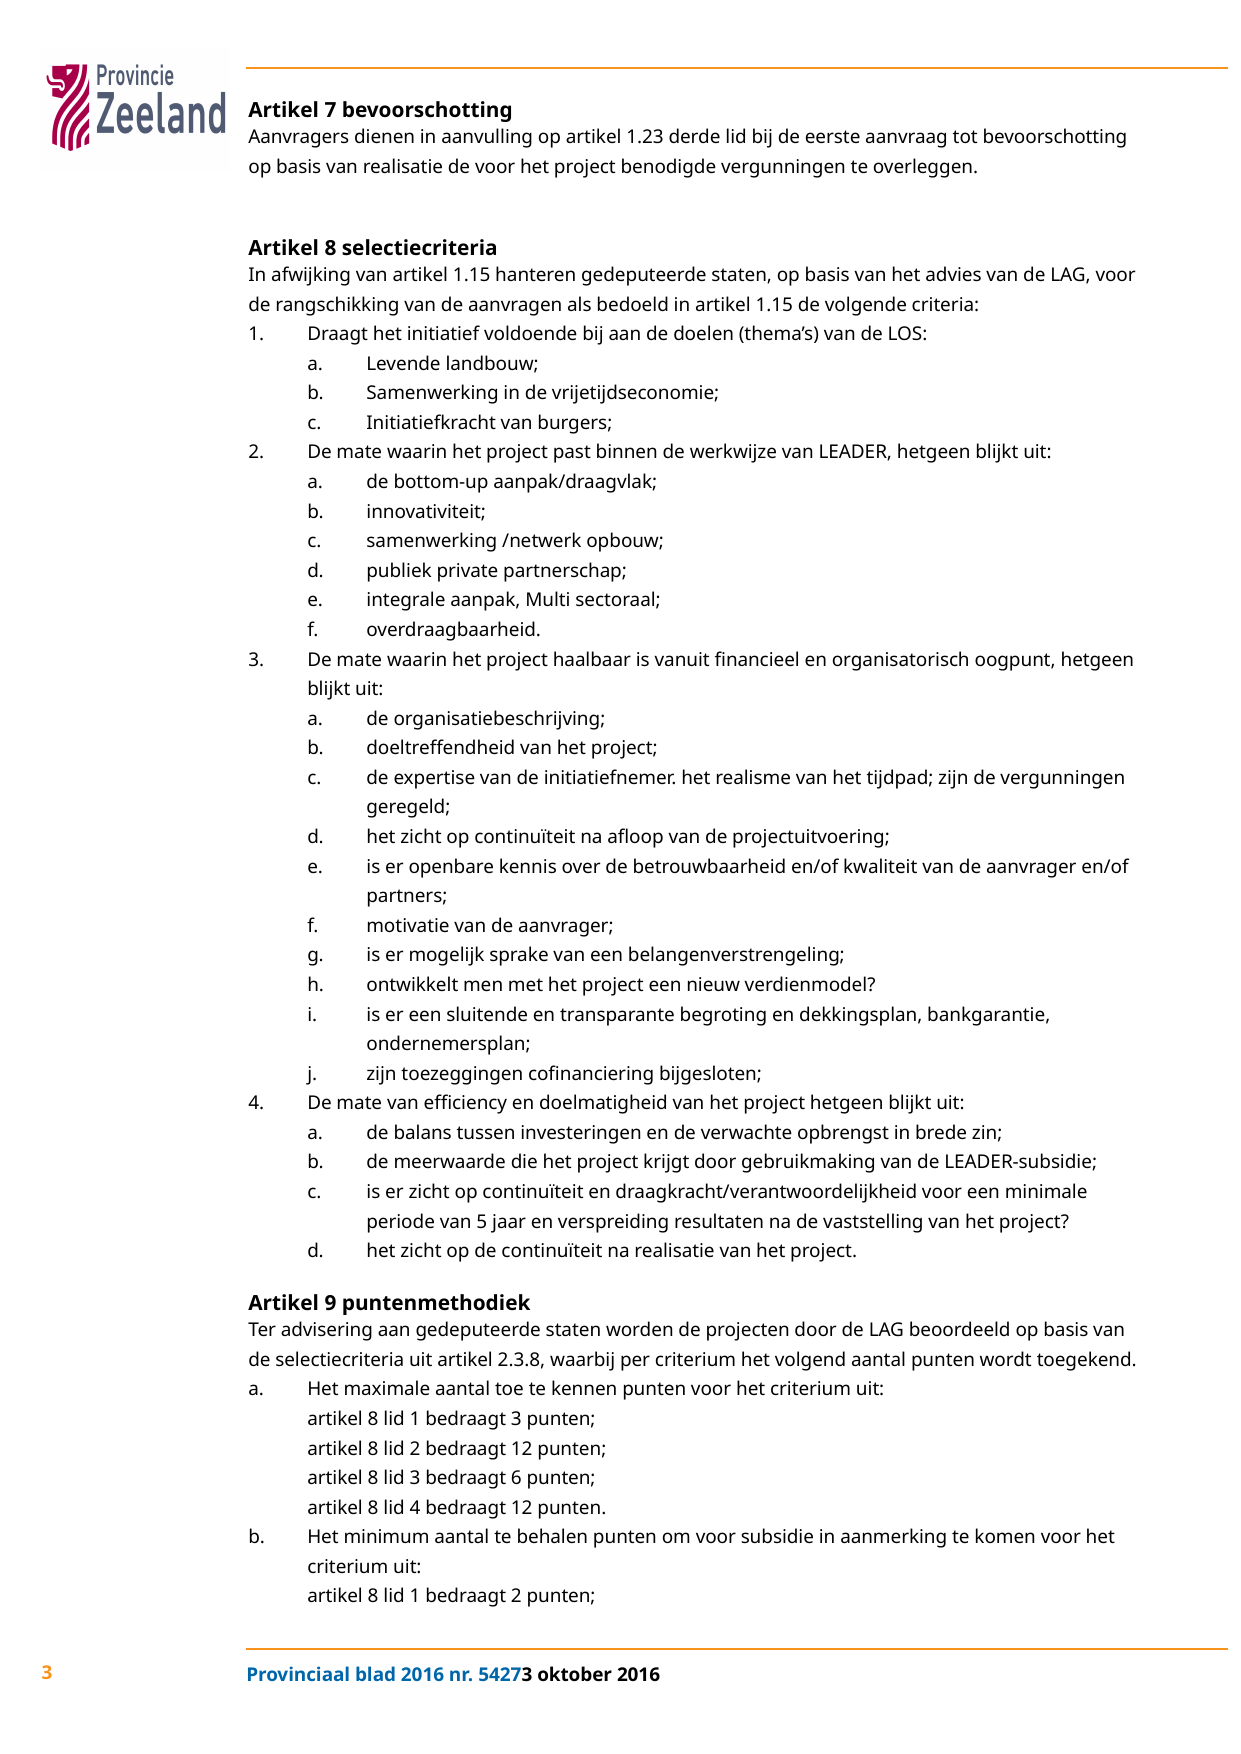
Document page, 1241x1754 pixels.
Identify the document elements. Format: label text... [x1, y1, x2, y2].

list integrale aanpak, Multi sectoraal; [307, 587, 1152, 612]
text In afwijking van artikel 1.15 hanteren gedeputeerde staten, op basis van het advies van de LAG, voor de rangschikking van de aanvragen als bedoeld in artikel 1.15 de volgende criteria: [248, 261, 1152, 317]
list artikel 8 lid 1 bedraagt 3 punten; [248, 1405, 1152, 1431]
list de bottom-up aanpak/draagvlak; [307, 468, 1152, 494]
list is er openbare kennis over de betrouwbaarheid en/of kwaliteit van de aanvrager en/of partners; [307, 853, 1152, 908]
list overdraagbaarheid. [307, 616, 1152, 642]
list artikel 8 lid 1 bedraagt 2 punten; [248, 1583, 1152, 1608]
list is er een sluitende en transparante begroting en dekkingsplan, bankgarantie, ondernemersplan; [307, 1001, 1152, 1056]
list De mate waarin het project haalbaar is vanuit financieel en organisatorisch oogpunt, hetgeen blijkt uit: [248, 646, 1152, 701]
list zijn toezeggingen cofinanciering bijgesloten; [307, 1060, 1152, 1086]
list is er zicht op continuïteit en draagkracht/verantwoordelijkheid voor een minimale periode van 5 jaar en verspreiding resultaten na de vaststelling van het project? [307, 1178, 1152, 1234]
list doeltreffendheid van het project; [307, 734, 1152, 760]
list de meerwaarde die het project krijgt door gebruikmaking van de LEADER-subsidie; [307, 1149, 1152, 1174]
list Draagt het initiatief voldoende bij aan de doelen (thema’s) van de LOS: [248, 320, 1152, 346]
text Artikel 8 selectiecriteria [248, 233, 1152, 261]
list Het maximale aantal toe te kennen punten voor het criterium uit: [248, 1376, 1152, 1401]
list publiek private partnerschap; [307, 557, 1152, 583]
list artikel 8 lid 2 bedraagt 12 punten; [248, 1435, 1152, 1460]
text Aanvragers dienen in aanvulling op artikel 1.23 derde lid bij de eerste aanvraag tot bevoorschotting op basis van realisatie de voor het project benodigde vergunningen te overleggen. [248, 123, 1152, 178]
list Samenwerking in de vrijetijdseconomie; [307, 379, 1152, 405]
list het zicht op continuïteit na afloop van de projectuitvoering; [307, 823, 1152, 849]
list de expertise van de initiatiefnemer. het realisme van het tijdpad; zijn de vergunningen geregeld; [307, 764, 1152, 819]
list de organisatiebeschrijving; [307, 705, 1152, 731]
list De mate waarin het project past binnen de werkwijze van LEADER, hetgeen blijkt uit: [248, 439, 1152, 464]
list motivatie van de aanvrager; [307, 912, 1152, 938]
list Het minimum aantal te behalen punten om voor subsidie in aanmerking te komen voor het criterium uit: [248, 1523, 1152, 1579]
list Initiatiefkracht van burgers; [307, 409, 1152, 435]
text Artikel 7 bevoorschotting [248, 95, 1152, 123]
text Artikel 9 puntenmethodiek [248, 1288, 1152, 1316]
list De mate van efficiency en doelmatigheid van het project hetgeen blijkt uit: [248, 1089, 1152, 1115]
list artikel 8 lid 4 bedraagt 12 punten. [248, 1494, 1152, 1519]
list de balans tussen investeringen en de verwachte opbrengst in brede zin; [307, 1119, 1152, 1145]
list Levende landbouw; [307, 350, 1152, 376]
list artikel 8 lid 3 bedraagt 6 punten; [248, 1464, 1152, 1490]
picture [41, 47, 231, 172]
list ontwikkelt men met het project een nieuw verdienmodel? [307, 971, 1152, 997]
list het zicht op de continuïteit na realisatie van het project. [307, 1237, 1152, 1263]
list innovativiteit; [307, 498, 1152, 524]
text Ter advisering aan gedeputeerde staten worden de projecten door de LAG beoordeeld op basis van de selectiecriteria uit artikel 2.3.8, waarbij per criterium het volgend aantal punten wordt toegekend. [248, 1316, 1152, 1372]
list is er mogelijk sprake van een belangenverstrengeling; [307, 942, 1152, 967]
list samenwerking /netwerk opbouw; [307, 527, 1152, 553]
